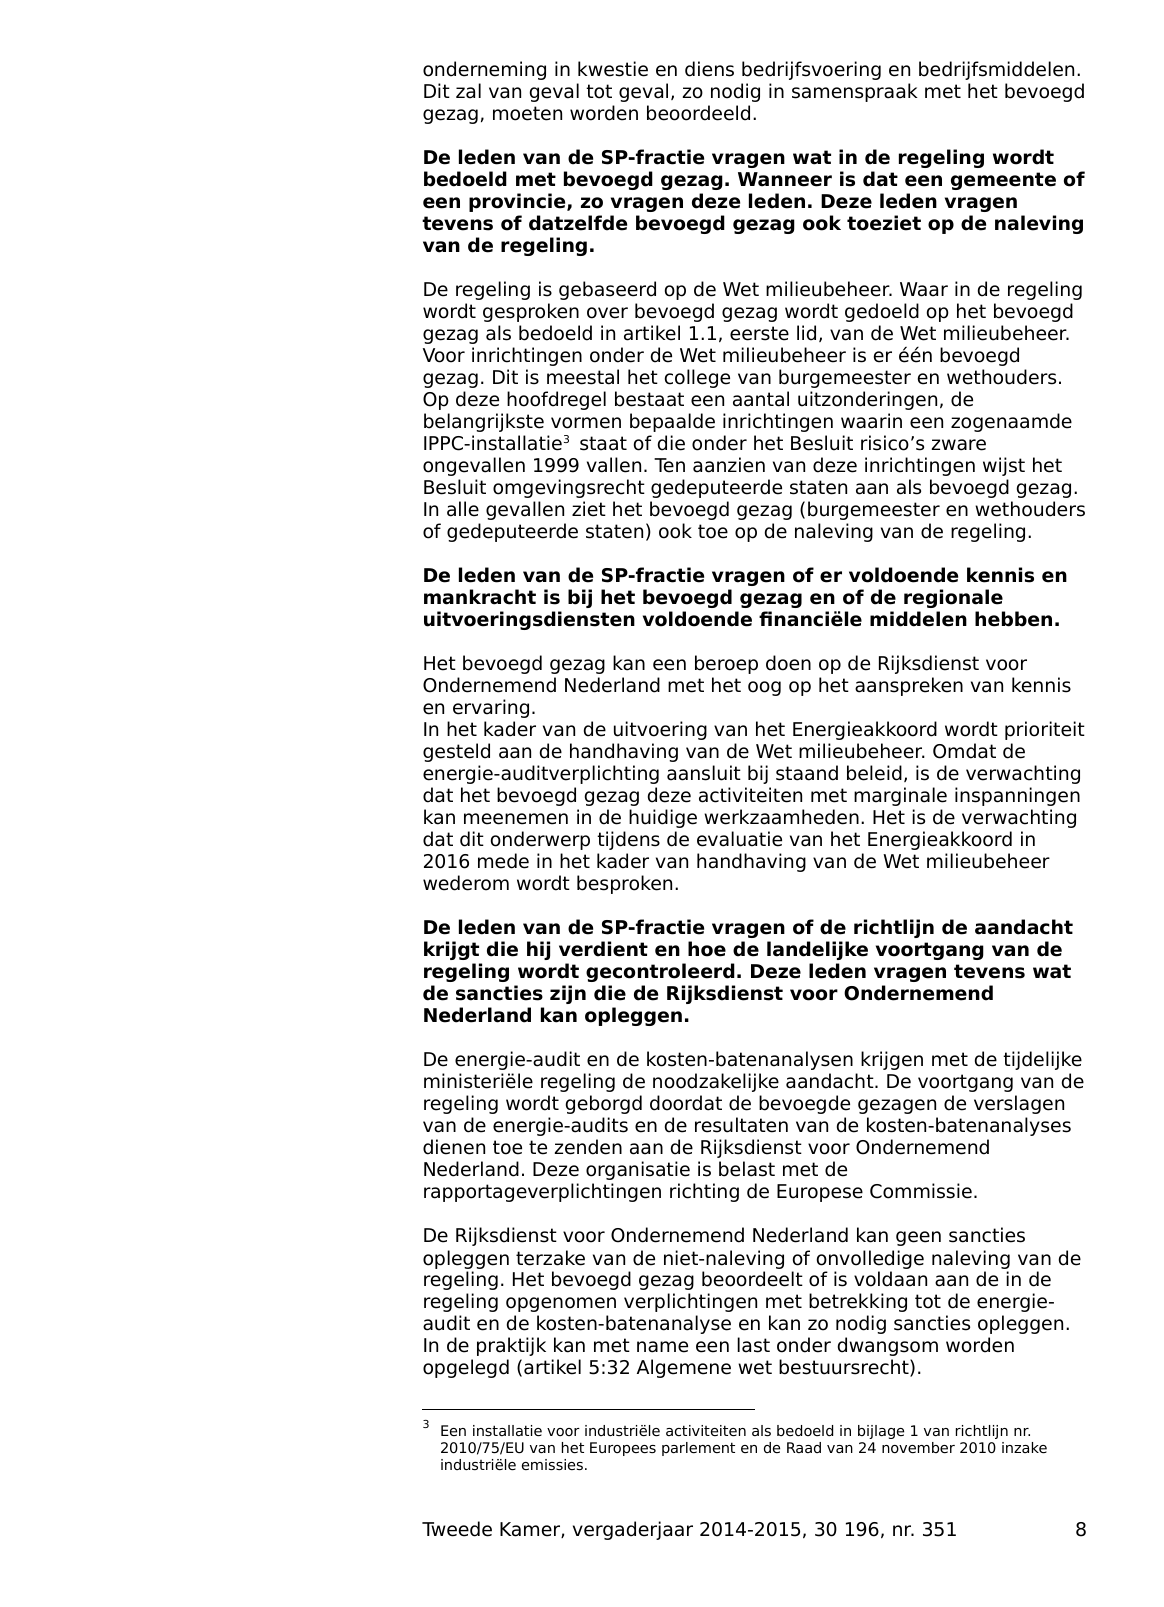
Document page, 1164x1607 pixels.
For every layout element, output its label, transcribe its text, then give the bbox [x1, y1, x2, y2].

text In het kader van de uitvoering van het Energieakkoord wordt prioriteit gesteld aan de handhaving van de Wet milieubeheer. Omdat de energie-auditverplichting aansluit bij staand beleid, is de verwachting dat het bevoegd gezag deze activiteiten met marginale inspanningen kan meenemen in de huidige werkzaamheden. Het is de verwachting dat dit onderwerp tijdens de evaluatie van het Energieakkoord in 2016 mede in het kader van handhaving van de Wet milieubeheer wederom wordt besproken. [422, 719, 1087, 895]
text De energie-audit en de kosten-batenanalysen krijgen met de tijdelijke ministeriële regeling de noodzakelijke aandacht. De voortgang van de regeling wordt geborgd doordat de bevoegde gezagen de verslagen van de energie-audits en de resultaten van de kosten-batenanalyses dienen toe te zenden aan de Rijksdienst voor Ondernemend Nederland. Deze organisatie is belast met de rapportageverplichtingen richting de Europese Commissie. [422, 1049, 1087, 1203]
text Het bevoegd gezag kan een beroep doen op de Rijksdienst voor Ondernemend Nederland met het oog op het aanspreken van kennis en ervaring. [422, 653, 1087, 719]
text De leden van de SP-fractie vragen of er voldoende kennis en mankracht is bij het bevoegd gezag en of de regionale uitvoeringsdiensten voldoende financiële middelen hebben. [422, 565, 1087, 631]
text De Rijksdienst voor Ondernemend Nederland kan geen sancties opleggen terzake van de niet-naleving of onvolledige naleving van de regeling. Het bevoegd gezag beoordeelt of is voldaan aan de in de regeling opgenomen verplichtingen met betrekking tot de energie-audit en de kosten-batenanalyse en kan zo nodig sancties opleggen. In de praktijk kan met name een last onder dwangsom worden opgelegd (artikel 5:32 Algemene wet bestuursrecht). [422, 1225, 1087, 1379]
text onderneming in kwestie en diens bedrijfsvoering en bedrijfsmiddelen. Dit zal van geval tot geval, zo nodig in samenspraak met het bevoegd gezag, moeten worden beoordeeld. [422, 59, 1087, 125]
text Een installatie voor industriële activiteiten als bedoeld in bijlage 1 van richtlijn nr. 2010/75/EU van het Europees parlement en de Raad van 24 november 2010 inzake industriële emissies. [422, 1418, 1087, 1474]
text De regeling is gebaseerd op de Wet milieubeheer. Waar in de regeling wordt gesproken over bevoegd gezag wordt gedoeld op het bevoegd gezag als bedoeld in artikel 1.1, eerste lid, van de Wet milieubeheer. Voor inrichtingen onder de Wet milieubeheer is er één bevoegd gezag. Dit is meestal het college van burgemeester en wethouders. Op deze hoofdregel bestaat een aantal uitzonderingen, de belangrijkste vormen bepaalde inrichtingen waarin een zogenaamde IPPC-installatie staat of die onder het Besluit risico’s zware ongevallen 1999 vallen. Ten aanzien van deze inrichtingen wijst het Besluit omgevingsrecht gedeputeerde staten aan als bevoegd gezag. In alle gevallen ziet het bevoegd gezag (burgemeester en wethouders of gedeputeerde staten) ook toe op de naleving van de regeling. [422, 279, 1087, 543]
text De leden van de SP-fractie vragen of de richtlijn de aandacht krijgt die hij verdient en hoe de landelijke voortgang van de regeling wordt gecontroleerd. Deze leden vragen tevens wat de sancties zijn die de Rijksdienst voor Ondernemend Nederland kan opleggen. [422, 917, 1087, 1027]
text De leden van de SP-fractie vragen wat in de regeling wordt bedoeld met bevoegd gezag. Wanneer is dat een gemeente of een provincie, zo vragen deze leden. Deze leden vragen tevens of datzelfde bevoegd gezag ook toeziet op de naleving van de regeling. [422, 147, 1087, 257]
